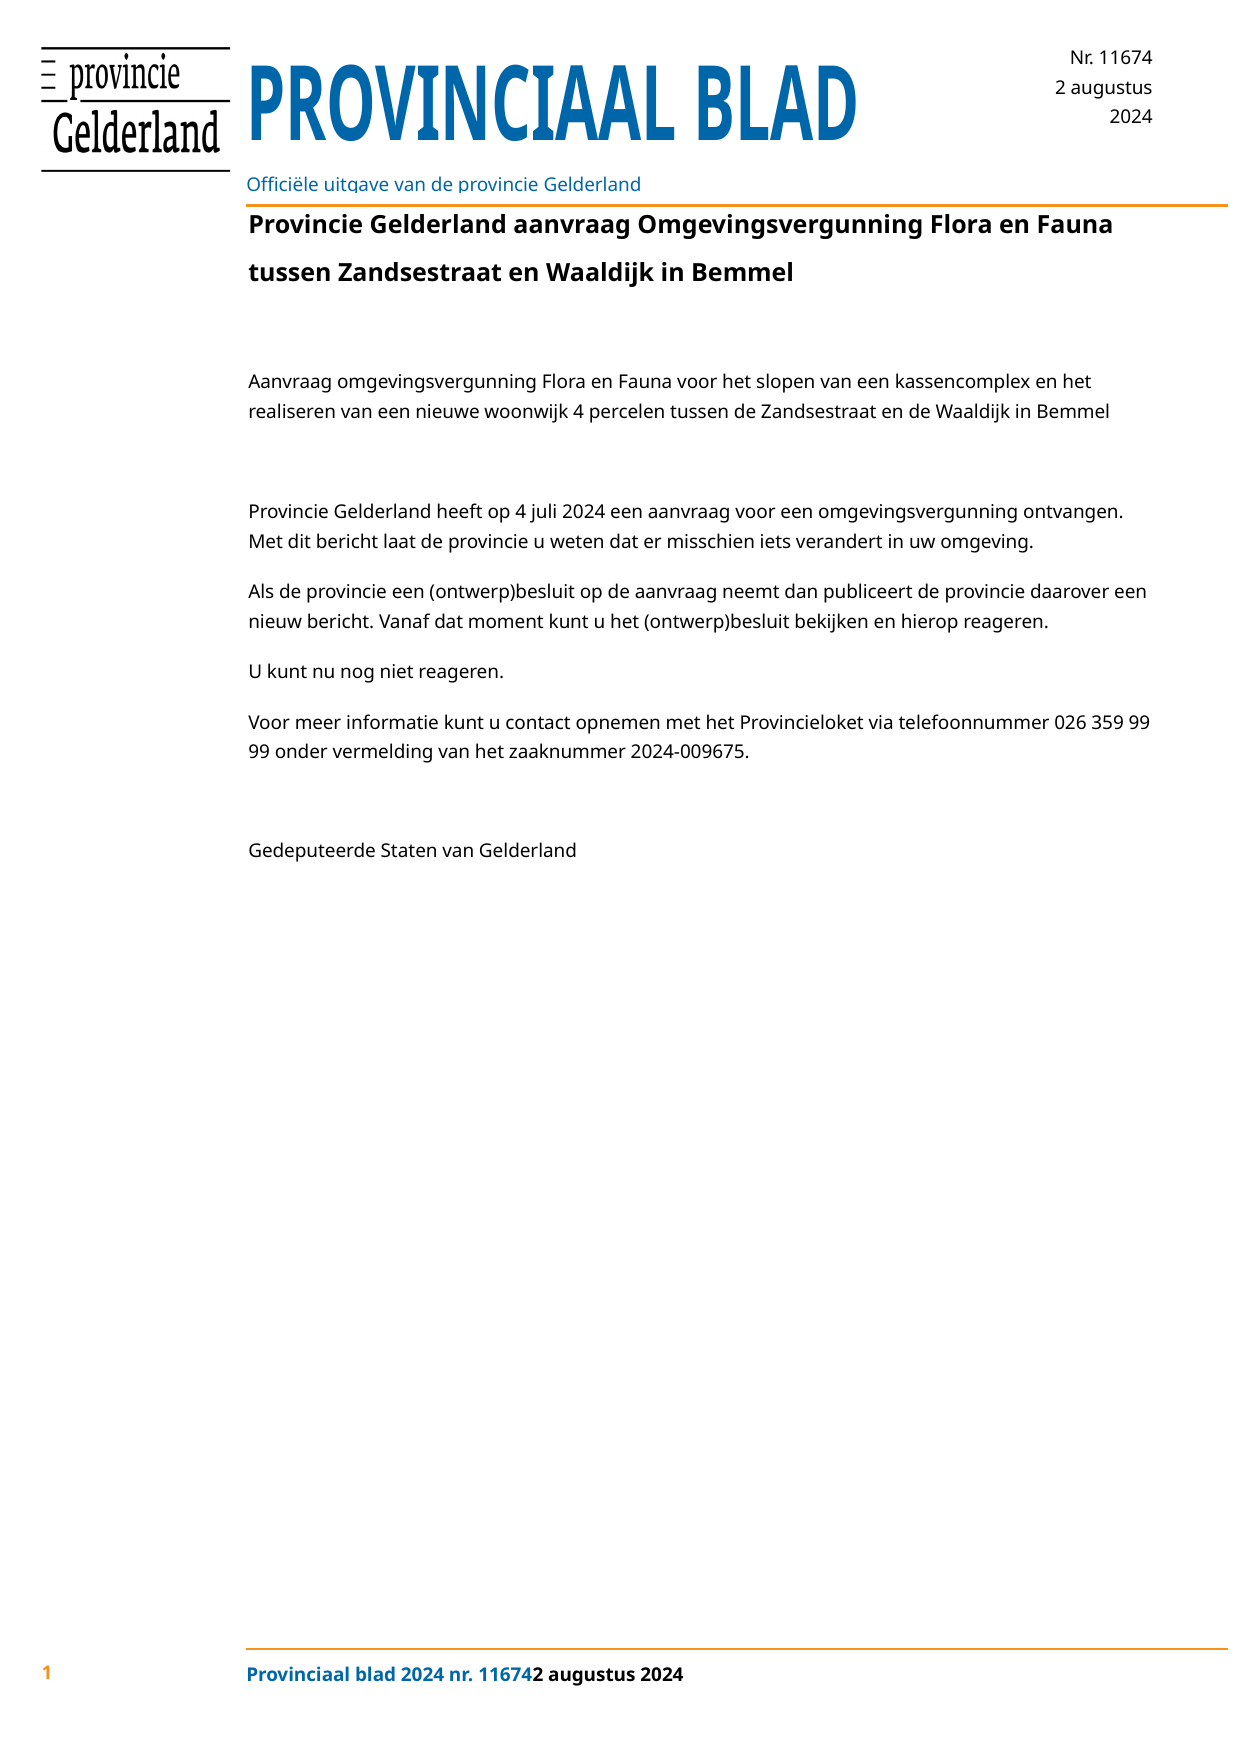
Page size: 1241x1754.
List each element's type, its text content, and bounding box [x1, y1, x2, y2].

text Aanvraag omgevingsvergunning Flora en Fauna voor het slopen van een kassencomplex en het realiseren van een nieuwe woonwijk 4 percelen tussen de Zandsestraat en de Waaldijk in Bemmel [248, 368, 1152, 424]
text Gedeputeerde Staten van Gelderland [248, 837, 1152, 863]
text Voor meer informatie kunt u contact opnemen met het Provincieloket via telefoonnummer 026 359 99 99 onder vermelding van het zaaknummer 2024-009675. [248, 709, 1152, 764]
text U kunt nu nog niet reageren. [248, 659, 1152, 684]
text Als de provincie een (ontwerp)besluit op de aanvraag neemt dan publiceert de provincie daarover een nieuw bericht. Vanaf dat moment kunt u het (ontwerp)besluit bekijken en hierop reageren. [248, 579, 1152, 634]
text Provincie Gelderland heeft op 4 juli 2024 een aanvraag voor een omgevingsvergunning ontvangen. Met dit bericht laat de provincie u weten dat er misschien iets verandert in uw omgeving. [248, 499, 1152, 554]
text Provincie Gelderland aanvraag Omgevingsvergunning Flora en Fauna tussen Zandsestraat en Waaldijk in Bemmel [248, 207, 1152, 288]
picture [41, 47, 231, 172]
